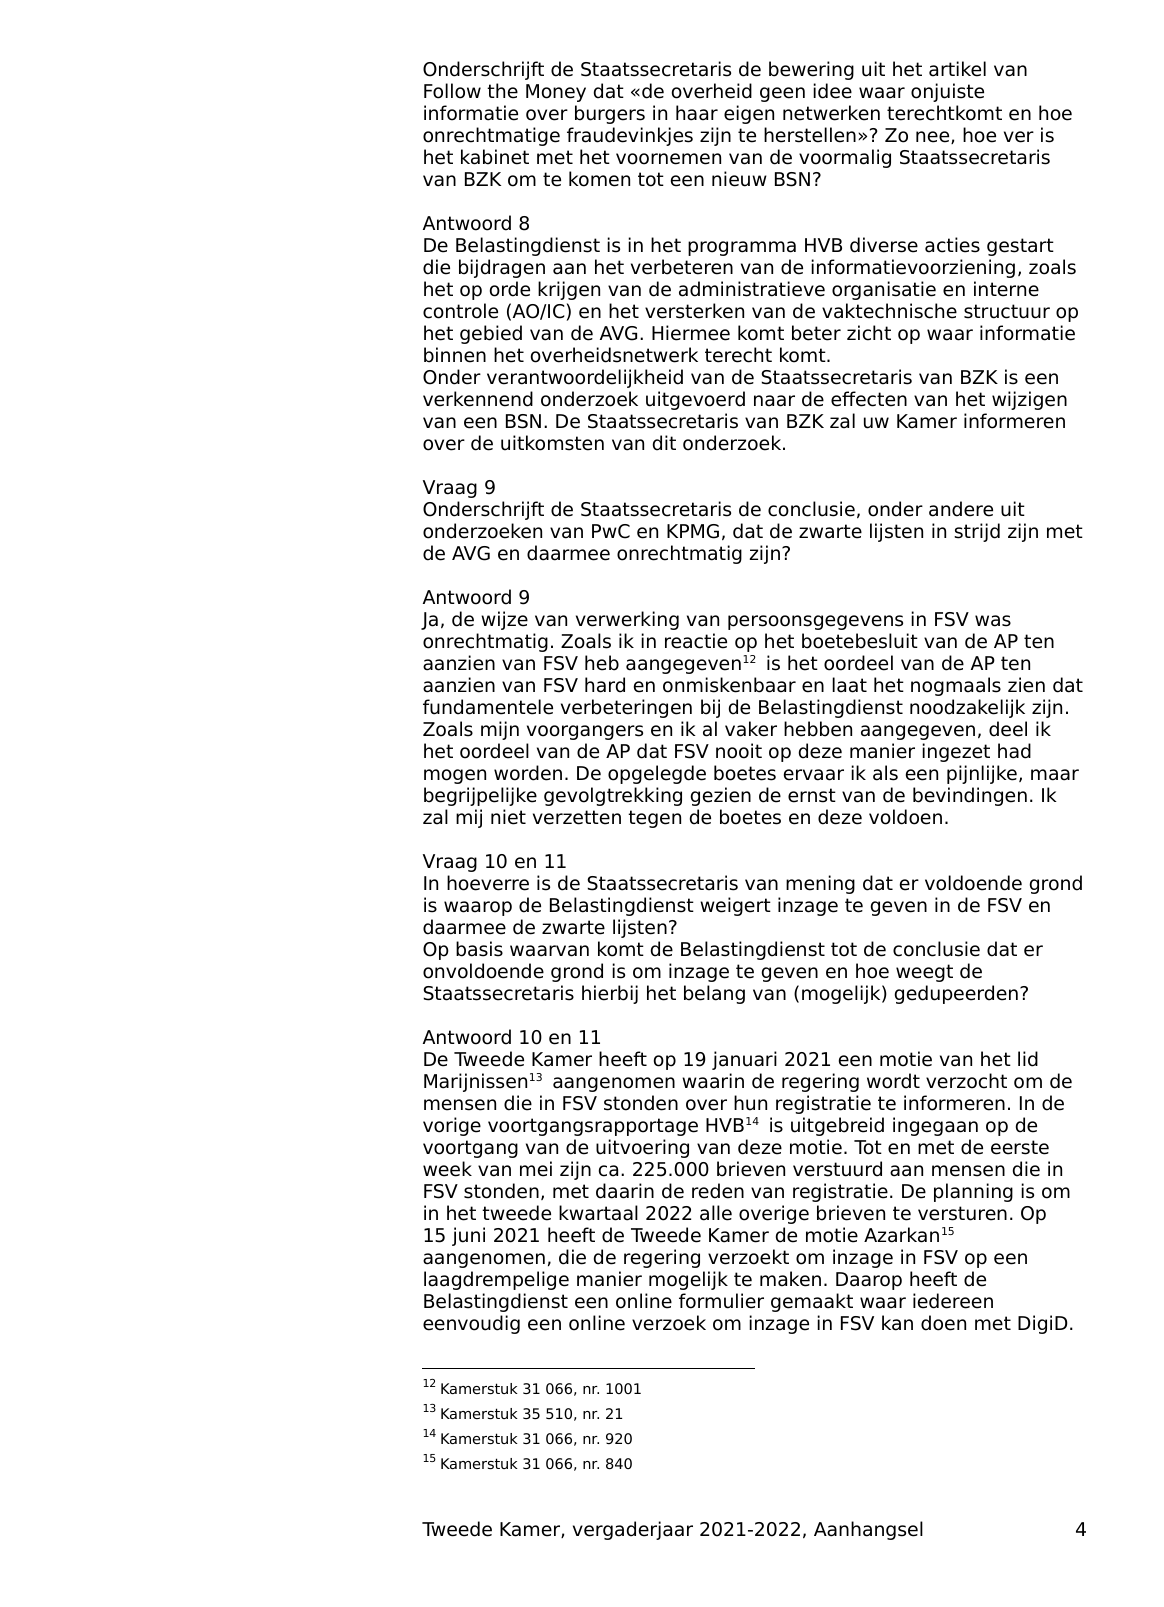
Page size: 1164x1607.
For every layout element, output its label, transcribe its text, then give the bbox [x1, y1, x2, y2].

text Antwoord 9 [422, 587, 1087, 609]
text Onderschrijft de Staatssecretaris de bewering uit het artikel van Follow the Money dat «de overheid geen idee waar onjuiste informatie over burgers in haar eigen netwerken terechtkomt en hoe onrechtmatige fraudevinkjes zijn te herstellen»? Zo nee, hoe ver is het kabinet met het voornemen van de voormalig Staatssecretaris van BZK om te komen tot een nieuw BSN? [422, 59, 1087, 191]
text Ja, de wijze van verwerking van persoonsgegevens in FSV was onrechtmatig. Zoals ik in reactie op het boetebesluit van de AP ten aanzien van FSV heb aangegeven is het oordeel van de AP ten aanzien van FSV hard en onmiskenbaar en laat het nogmaals zien dat fundamentele verbeteringen bij de Belastingdienst noodzakelijk zijn. Zoals mijn voorgangers en ik al vaker hebben aangegeven, deel ik het oordeel van de AP dat FSV nooit op deze manier ingezet had mogen worden. De opgelegde boetes ervaar ik als een pijnlijke, maar begrijpelijke gevolgtrekking gezien de ernst van de bevindingen. Ik zal mij niet verzetten tegen de boetes en deze voldoen. [422, 609, 1087, 829]
text Onder verantwoordelijkheid van de Staatssecretaris van BZK is een verkennend onderzoek uitgevoerd naar de effecten van het wijzigen van een BSN. De Staatssecretaris van BZK zal uw Kamer informeren over de uitkomsten van dit onderzoek. [422, 367, 1087, 455]
text Vraag 10 en 11 [422, 851, 1087, 873]
text Op basis waarvan komt de Belastingdienst tot de conclusie dat er onvoldoende grond is om inzage te geven en hoe weegt de Staatssecretaris hierbij het belang van (mogelijk) gedupeerden? [422, 939, 1087, 1005]
text De Tweede Kamer heeft op 19 januari 2021 een motie van het lid Marijnissen aangenomen waarin de regering wordt verzocht om de mensen die in FSV stonden over hun registratie te informeren. In de vorige voortgangsrapportage HVB is uitgebreid ingegaan op de voortgang van de uitvoering van deze motie. Tot en met de eerste week van mei zijn ca. 225.000 brieven verstuurd aan mensen die in FSV stonden, met daarin de reden van registratie. De planning is om in het tweede kwartaal 2022 alle overige brieven te versturen. Op 15 juni 2021 heeft de Tweede Kamer de motie Azarkan aangenomen, die de regering verzoekt om inzage in FSV op een laagdrempelige manier mogelijk te maken. Daarop heeft de Belastingdienst een online formulier gemaakt waar iedereen eenvoudig een online verzoek om inzage in FSV kan doen met DigiD. [422, 1049, 1087, 1335]
text Kamerstuk 31 066, nr. 840 [422, 1452, 1087, 1474]
text Kamerstuk 31 066, nr. 1001 [422, 1377, 1087, 1399]
text Kamerstuk 31 066, nr. 920 [422, 1427, 1087, 1449]
text In hoeverre is de Staatssecretaris van mening dat er voldoende grond is waarop de Belastingdienst weigert inzage te geven in de FSV en daarmee de zwarte lijsten? [422, 873, 1087, 939]
text De Belastingdienst is in het programma HVB diverse acties gestart die bijdragen aan het verbeteren van de informatievoorziening, zoals het op orde krijgen van de administratieve organisatie en interne controle (AO/IC) en het versterken van de vaktechnische structuur op het gebied van de AVG. Hiermee komt beter zicht op waar informatie binnen het overheidsnetwerk terecht komt. [422, 235, 1087, 367]
text Kamerstuk 35 510, nr. 21 [422, 1402, 1087, 1424]
text Vraag 9 [422, 477, 1087, 499]
text Antwoord 8 [422, 213, 1087, 235]
text Onderschrijft de Staatssecretaris de conclusie, onder andere uit onderzoeken van PwC en KPMG, dat de zwarte lijsten in strijd zijn met de AVG en daarmee onrechtmatig zijn? [422, 499, 1087, 565]
text Antwoord 10 en 11 [422, 1027, 1087, 1049]
